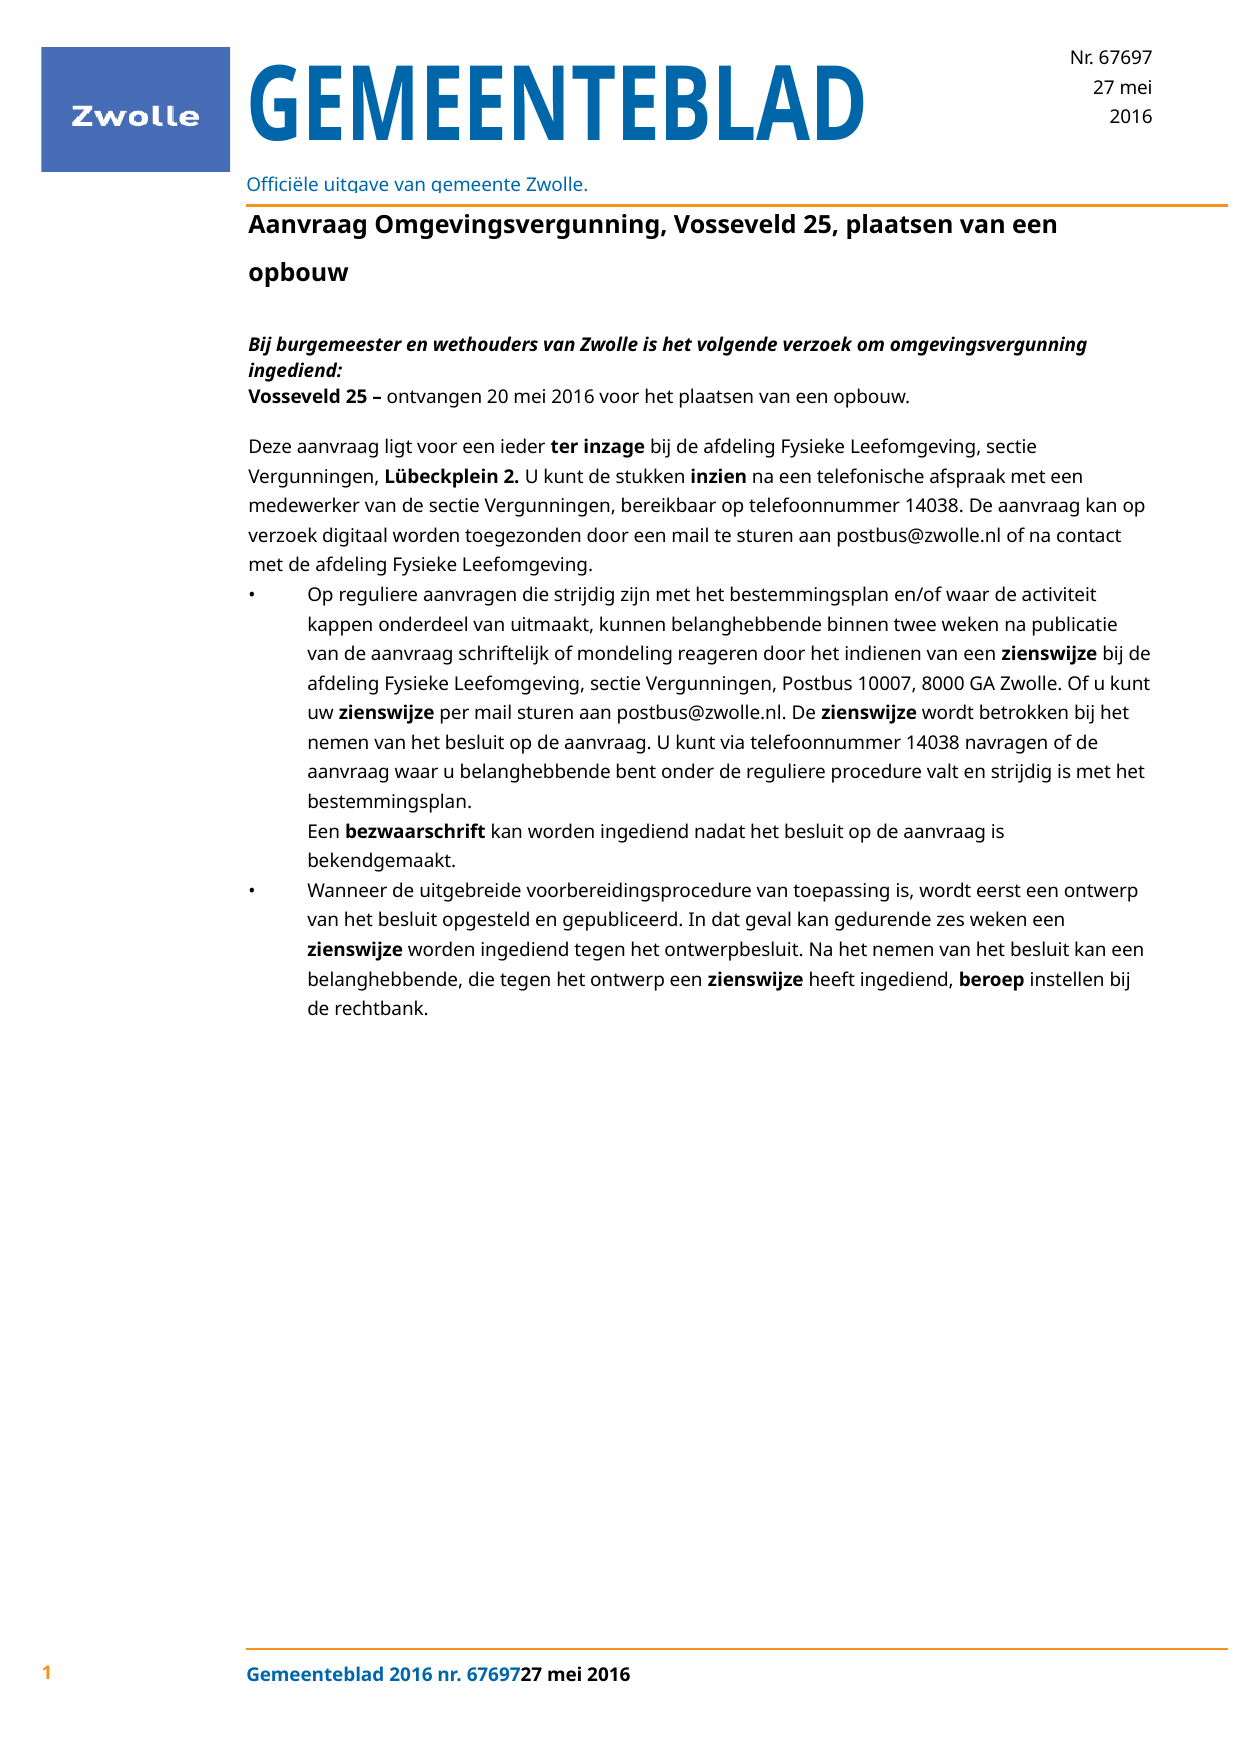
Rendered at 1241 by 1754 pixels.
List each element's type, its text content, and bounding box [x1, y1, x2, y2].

text Vosseveld 25 – ontvangen 20 mei 2016 voor het plaatsen van een opbouw. [248, 383, 1152, 409]
list Een bezwaarschrift kan worden ingediend nadat het besluit op de aanvraag is bekendgemaakt. [248, 818, 1152, 873]
text Deze aanvraag ligt voor een ieder ter inzage bij de afdeling Fysieke Leefomgeving, sectie Vergunningen, Lübeckplein 2. U kunt de stukken inzien na een telefonische afspraak met een medewerker van de sectie Vergunningen, bereikbaar op telefoonnummer 14038. De aanvraag kan op verzoek digitaal worden toegezonden door een mail te sturen aan postbus@zwolle.nl of na contact met de afdeling Fysieke Leefomgeving. [248, 433, 1152, 577]
text Bij burgemeester en wethouders van Zwolle is het volgende verzoek om omgevingsvergunning ingediend: [248, 331, 1152, 383]
list Op reguliere aanvragen die strijdig zijn met het bestemmingsplan en/of waar de activiteit kappen onderdeel van uitmaakt, kunnen belanghebbende binnen twee weken na publicatie van de aanvraag schriftelijk of mondeling reageren door het indienen van een zienswijze bij de afdeling Fysieke Leefomgeving, sectie Vergunningen, Postbus 10007, 8000 GA Zwolle. Of u kunt uw zienswijze per mail sturen aan postbus@zwolle.nl. De zienswijze wordt betrokken bij het nemen van het besluit op de aanvraag. U kunt via telefoonnummer 14038 navragen of de aanvraag waar u belanghebbende bent onder de reguliere procedure valt en strijdig is met het bestemmingsplan. [248, 581, 1152, 814]
list Wanneer de uitgebreide voorbereidingsprocedure van toepassing is, wordt eerst een ontwerp van het besluit opgesteld en gepubliceerd. In dat geval kan gedurende zes weken een zienswijze worden ingediend tegen het ontwerpbesluit. Na het nemen van het besluit kan een belanghebbende, die tegen het ontwerp een zienswijze heeft ingediend, beroep instellen bij de rechtbank. [248, 877, 1152, 1021]
text Aanvraag Omgevingsvergunning, Vosseveld 25, plaatsen van een opbouw [248, 207, 1152, 288]
picture [41, 47, 231, 172]
